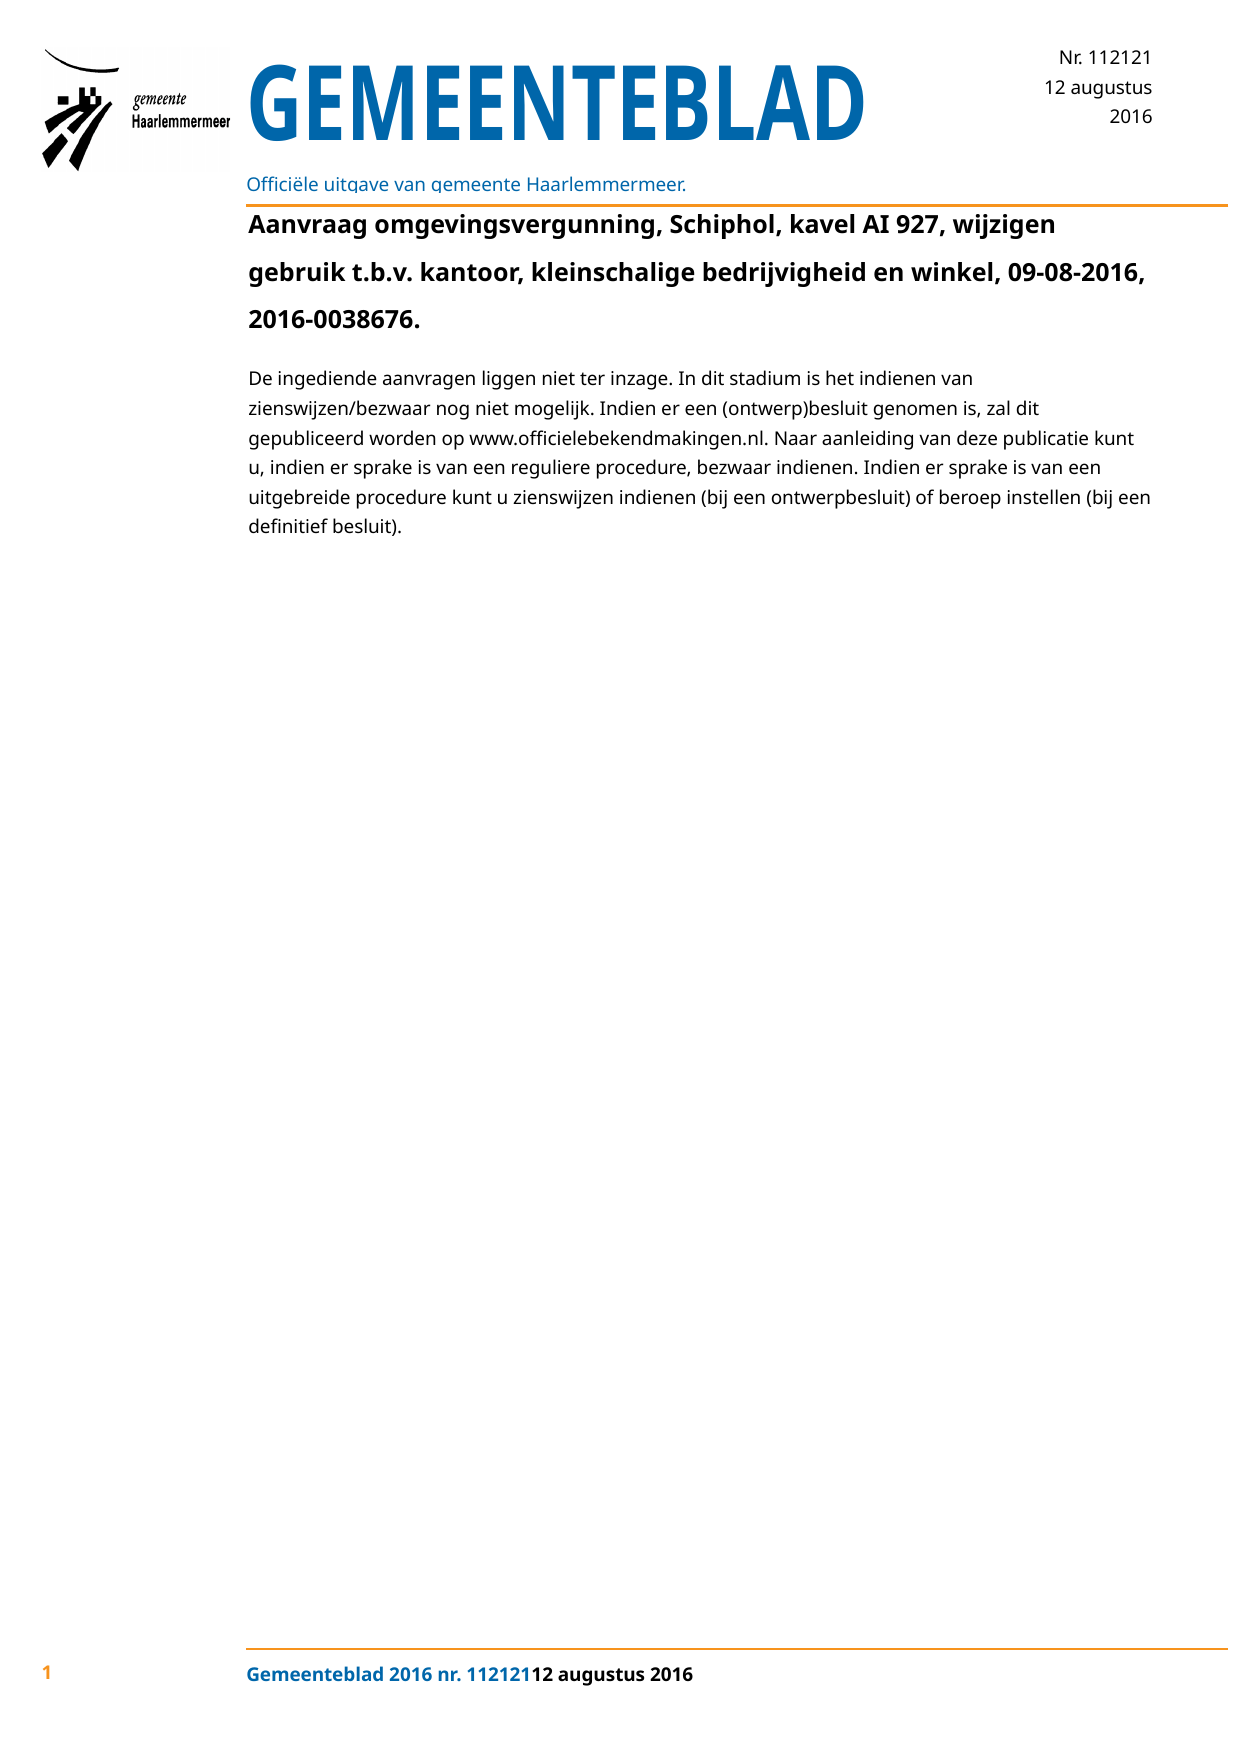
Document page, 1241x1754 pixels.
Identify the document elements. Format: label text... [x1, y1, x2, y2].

picture [41, 47, 231, 172]
text Aanvraag omgevingsvergunning, Schiphol, kavel AI 927, wijzigen gebruik t.b.v. kantoor, kleinschalige bedrijvigheid en winkel, 09-08-2016, 2016-0038676. [248, 207, 1152, 336]
text De ingediende aanvragen liggen niet ter inzage. In dit stadium is het indienen van zienswijzen/bezwaar nog niet mogelijk. Indien er een (ontwerp)besluit genomen is, zal dit gepubliceerd worden op www.officielebekendmakingen.nl. Naar aanleiding van deze publicatie kunt u, indien er sprake is van een reguliere procedure, bezwaar indienen. Indien er sprake is van een uitgebreide procedure kunt u zienswijzen indienen (bij een ontwerpbesluit) of beroep instellen (bij een definitief besluit). [248, 366, 1152, 539]
